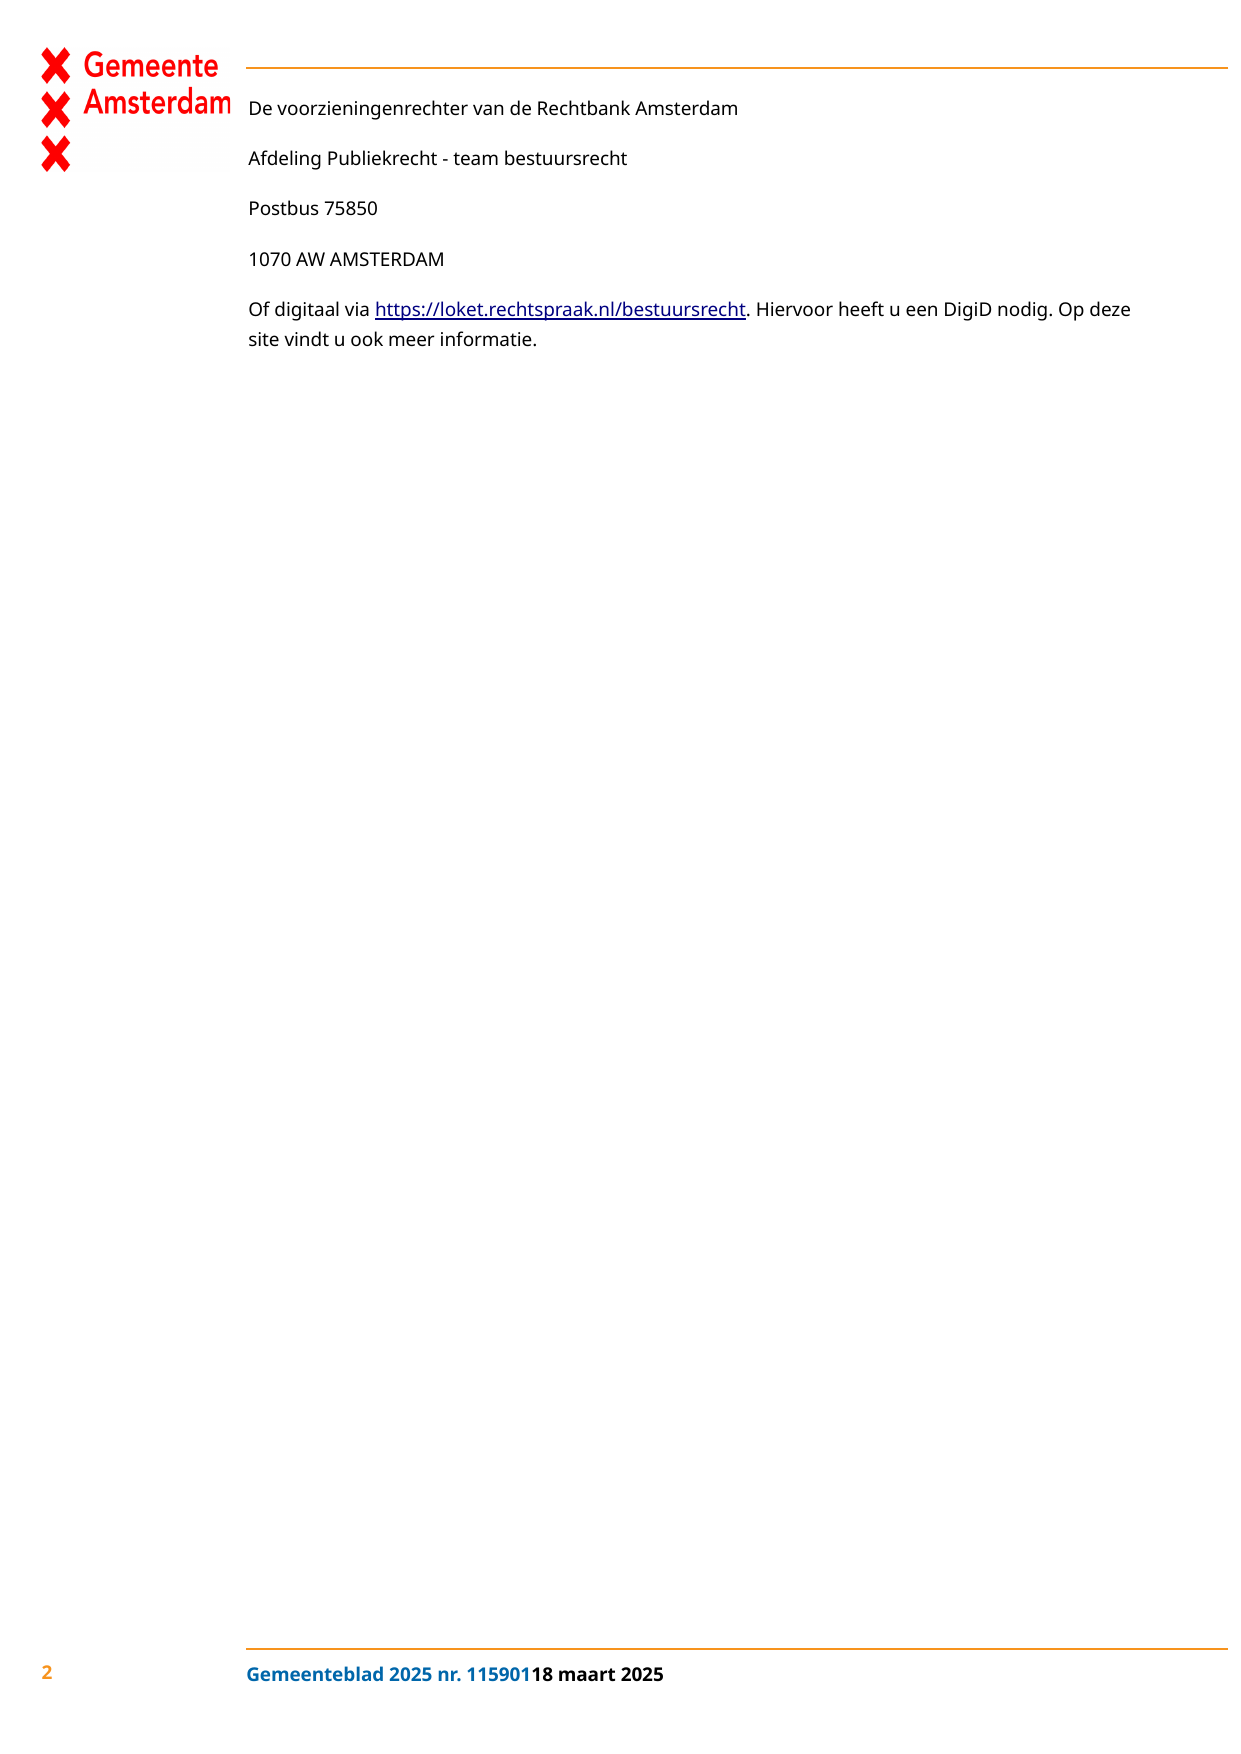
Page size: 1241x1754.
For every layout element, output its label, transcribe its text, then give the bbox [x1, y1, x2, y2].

picture [41, 47, 231, 172]
text Afdeling Publiekrecht - team bestuursrecht [248, 145, 1152, 171]
text Postbus 75850 [248, 196, 1152, 221]
text Of digitaal via https://loket.rechtspraak.nl/bestuursrecht. Hiervoor heeft u een DigiD nodig. Op deze site vindt u ook meer informatie. [248, 296, 1152, 352]
text 1070 AW AMSTERDAM [248, 246, 1152, 272]
text De voorzieningenrechter van de Rechtbank Amsterdam [248, 95, 1152, 121]
